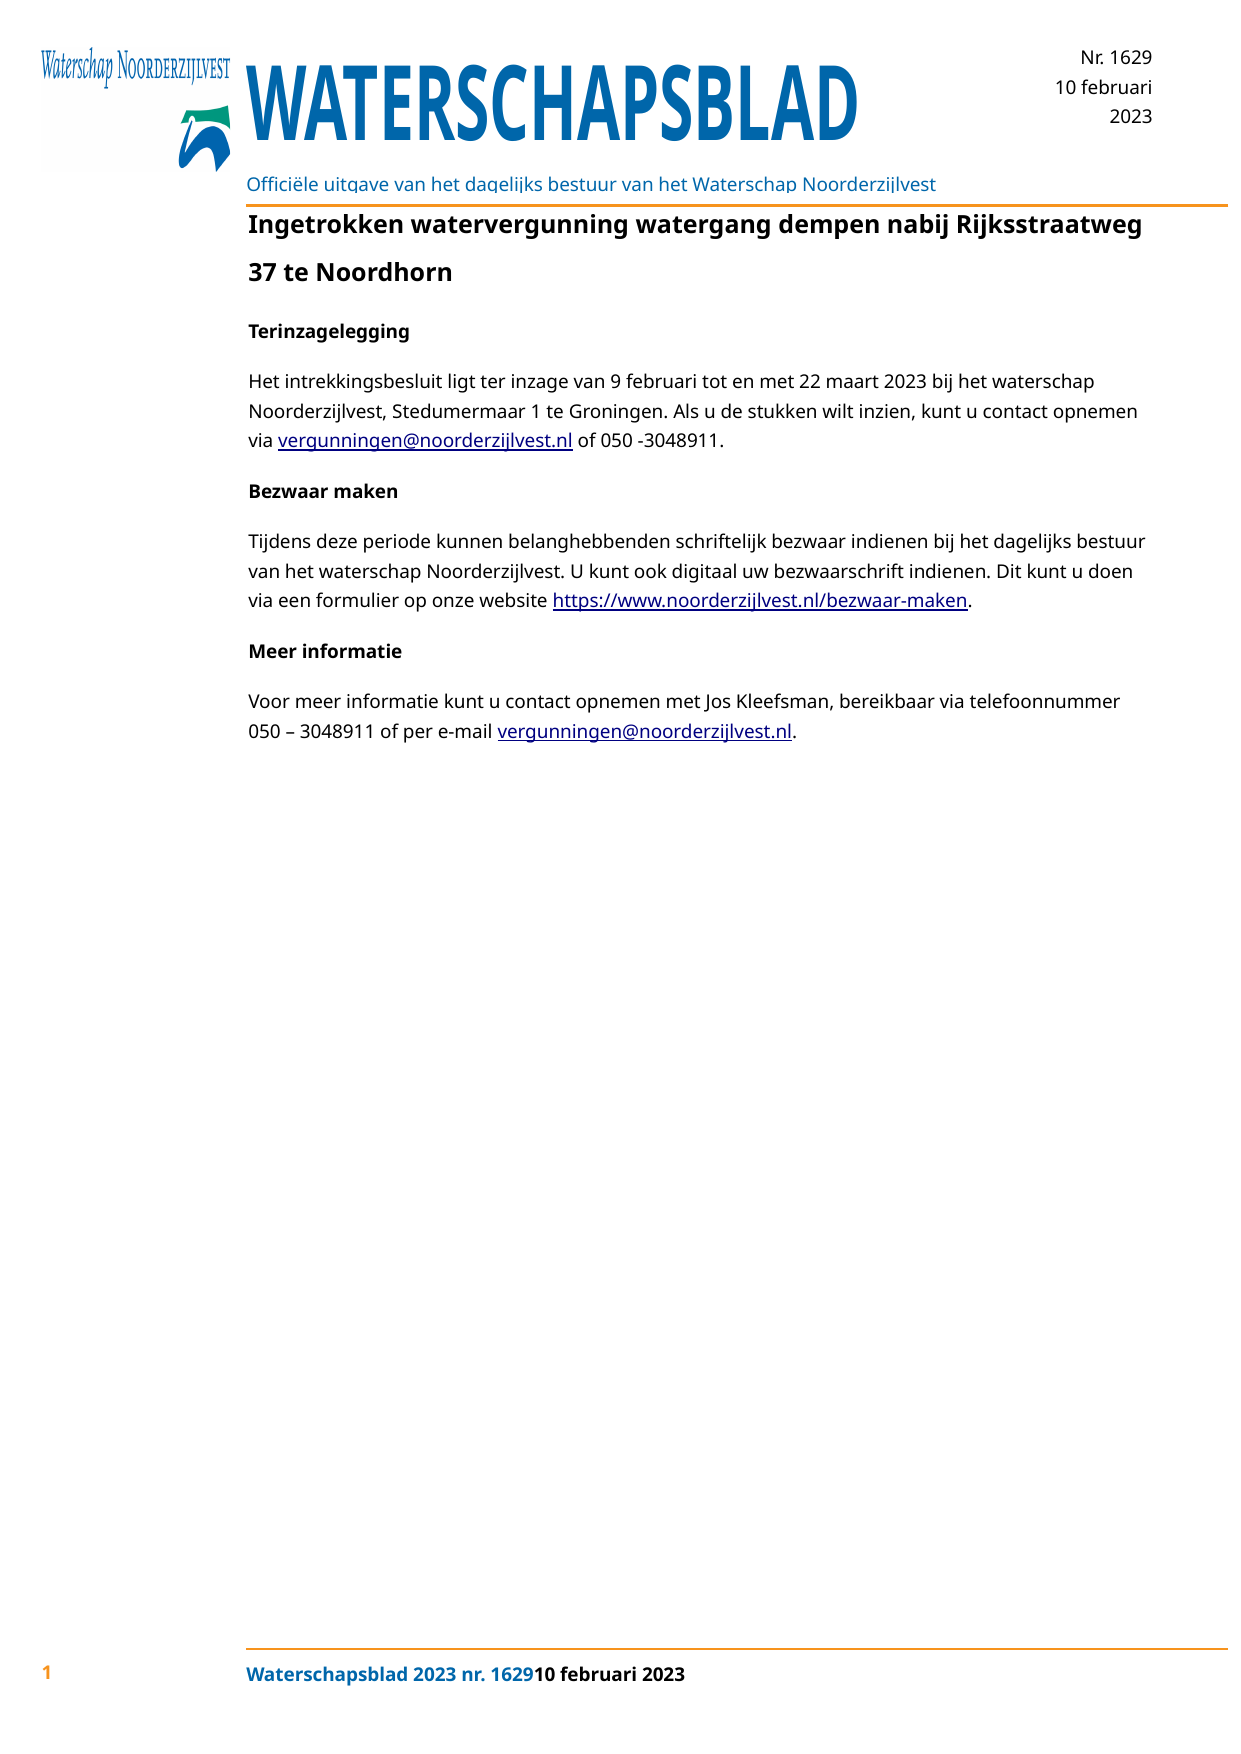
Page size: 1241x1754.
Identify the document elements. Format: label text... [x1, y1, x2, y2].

text Ingetrokken watervergunning watergang dempen nabij Rijksstraatweg 37 te Noordhorn [248, 207, 1152, 288]
picture [41, 47, 231, 172]
text Bezwaar maken [248, 478, 1152, 504]
text Voor meer informatie kunt u contact opnemen met Jos Kleefsman, bereikbaar via telefoonnummer 050 – 3048911 of per e-mail vergunningen@noorderzijlvest.nl. [248, 688, 1152, 744]
text Meer informatie [248, 638, 1152, 664]
text Tijdens deze periode kunnen belanghebbenden schriftelijk bezwaar indienen bij het dagelijks bestuur van het waterschap Noorderzijlvest. U kunt ook digitaal uw bezwaarschrift indienen. Dit kunt u doen via een formulier op onze website https://www.noorderzijlvest.nl/bezwaar-maken. [248, 528, 1152, 613]
text Het intrekkingsbesluit ligt ter inzage van 9 februari tot en met 22 maart 2023 bij het waterschap Noorderzijlvest, Stedumermaar 1 te Groningen. Als u de stukken wilt inzien, kunt u contact opnemen via vergunningen@noorderzijlvest.nl of 050 -3048911. [248, 368, 1152, 453]
text Terinzagelegging [248, 318, 1152, 344]
